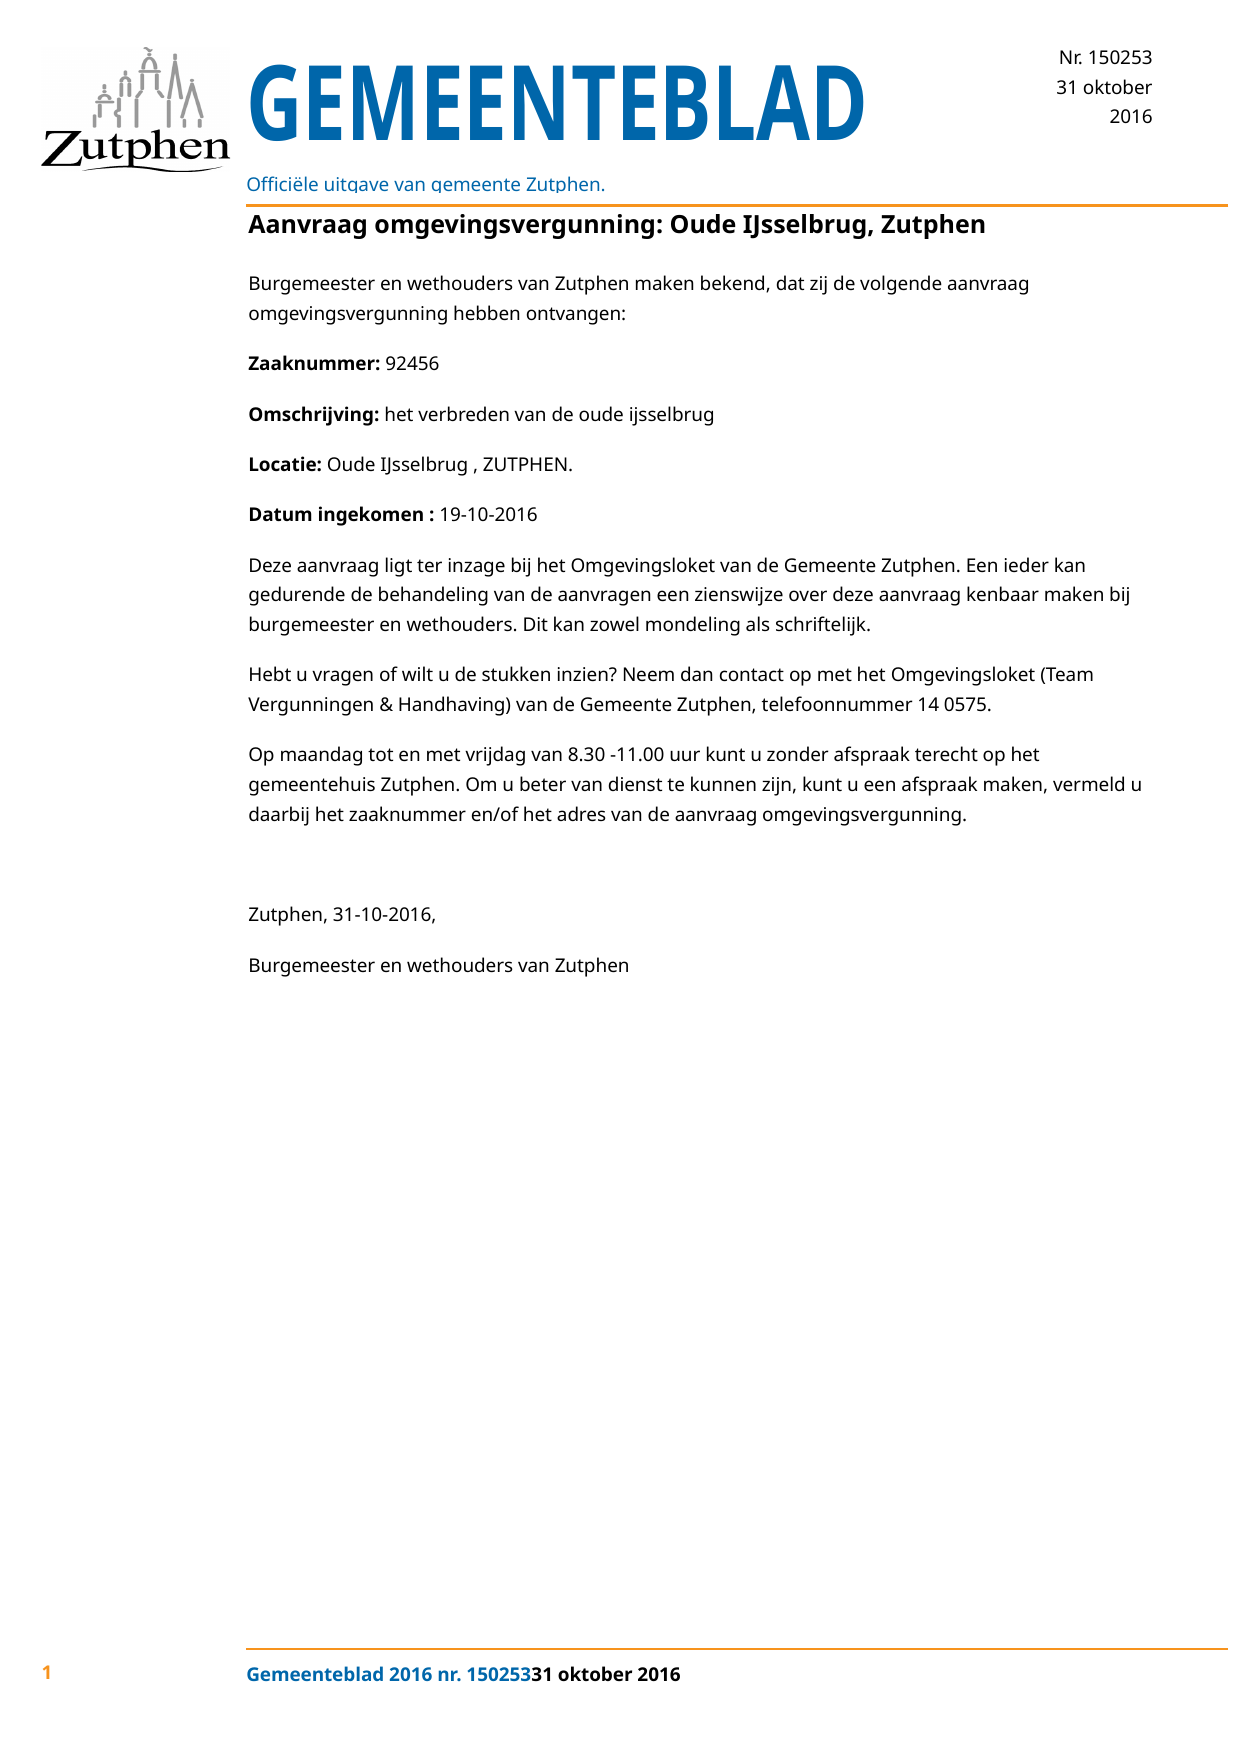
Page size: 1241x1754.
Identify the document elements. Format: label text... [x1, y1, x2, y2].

text Zutphen, 31-10-2016, [248, 902, 1152, 927]
text Aanvraag omgevingsvergunning: Oude IJsselbrug, Zutphen [248, 207, 1152, 241]
text Op maandag tot en met vrijdag van 8.30 -11.00 uur kunt u zonder afspraak terecht op het gemeentehuis Zutphen. Om u beter van dienst te kunnen zijn, kunt u een afspraak maken, vermeld u daarbij het zaaknummer en/of het adres van de aanvraag omgevingsvergunning. [248, 742, 1152, 826]
text Zaaknummer: 92456 [248, 350, 1152, 376]
text Locatie: Oude IJsselbrug , ZUTPHEN. [248, 451, 1152, 477]
text Datum ingekomen : 19-10-2016 [248, 502, 1152, 527]
picture [41, 47, 231, 172]
text Deze aanvraag ligt ter inzage bij het Omgevingsloket van de Gemeente Zutphen. Een ieder kan gedurende de behandeling van de aanvragen een zienswijze over deze aanvraag kenbaar maken bij burgemeester en wethouders. Dit kan zowel mondeling als schriftelijk. [248, 552, 1152, 637]
text Burgemeester en wethouders van Zutphen [248, 952, 1152, 978]
text Hebt u vragen of wilt u de stukken inzien? Neem dan contact op met het Omgevingsloket (Team Vergunningen & Handhaving) van de Gemeente Zutphen, telefoonnummer 14 0575. [248, 662, 1152, 717]
text Omschrijving: het verbreden van de oude ijsselbrug [248, 401, 1152, 426]
text Burgemeester en wethouders van Zutphen maken bekend, dat zij de volgende aanvraag omgevingsvergunning hebben ontvangen: [248, 270, 1152, 326]
